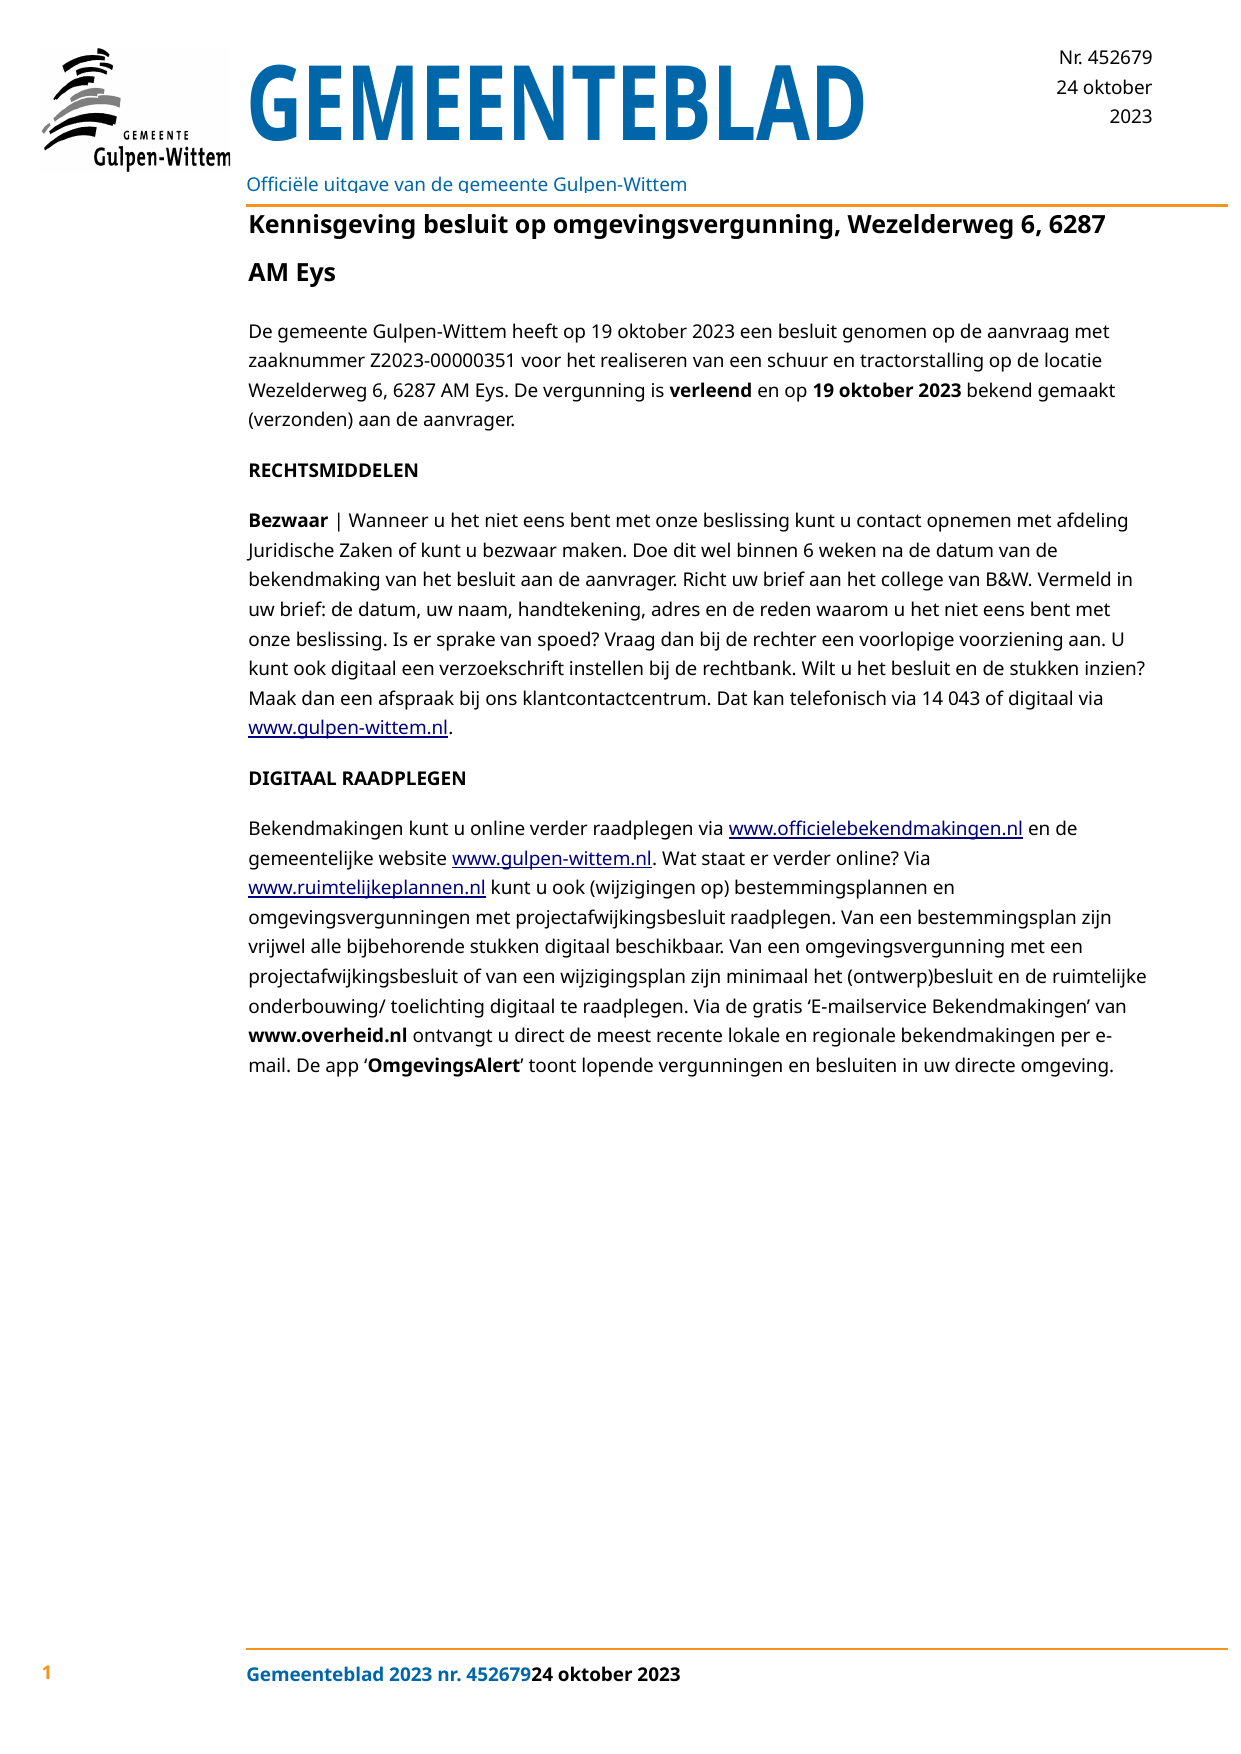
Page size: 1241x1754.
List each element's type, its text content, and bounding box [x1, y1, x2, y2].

text RECHTSMIDDELEN [248, 457, 1152, 483]
text Kennisgeving besluit op omgevingsvergunning, Wezelderweg 6, 6287 AM Eys [248, 207, 1152, 288]
text Bezwaar | Wanneer u het niet eens bent met onze beslissing kunt u contact opnemen met afdeling Juridische Zaken of kunt u bezwaar maken. Doe dit wel binnen 6 weken na de datum van de bekendmaking van het besluit aan de aanvrager. Richt uw brief aan het college van B&W. Vermeld in uw brief: de datum, uw naam, handtekening, adres en de reden waarom u het niet eens bent met onze beslissing. Is er sprake van spoed? Vraag dan bij de rechter een voorlopige voorziening aan. U kunt ook digitaal een verzoekschrift instellen bij de rechtbank. Wilt u het besluit en de stukken inzien? Maak dan een afspraak bij ons klantcontactcentrum. Dat kan telefonisch via 14 043 of digitaal via www.gulpen-wittem.nl. [248, 507, 1152, 740]
text Bekendmakingen kunt u online verder raadplegen via www.officielebekendmakingen.nl en de gemeentelijke website www.gulpen-wittem.nl. Wat staat er verder online? Via www.ruimtelijkeplannen.nl kunt u ook (wijzigingen op) bestemmingsplannen en omgevingsvergunningen met projectafwijkingsbesluit raadplegen. Van een bestemmingsplan zijn vrijwel alle bijbehorende stukken digitaal beschikbaar. Van een omgevingsvergunning met een projectafwijkingsbesluit of van een wijzigingsplan zijn minimaal het (ontwerp)besluit en de ruimtelijke onderbouwing/ toelichting digitaal te raadplegen. Via de gratis ‘E-mailservice Bekendmakingen’ van www.overheid.nl ontvangt u direct de meest recente lokale en regionale bekendmakingen per e-mail. De app ‘OmgevingsAlert’ toont lopende vergunningen en besluiten in uw directe omgeving. [248, 815, 1152, 1078]
text DIGITAAL RAADPLEGEN [248, 765, 1152, 791]
picture [41, 47, 231, 172]
text De gemeente Gulpen-Wittem heeft op 19 oktober 2023 een besluit genomen op de aanvraag met zaaknummer Z2023-00000351 voor het realiseren van een schuur en tractorstalling op de locatie Wezelderweg 6, 6287 AM Eys. De vergunning is verleend en op 19 oktober 2023 bekend gemaakt (verzonden) aan de aanvrager. [248, 318, 1152, 432]
